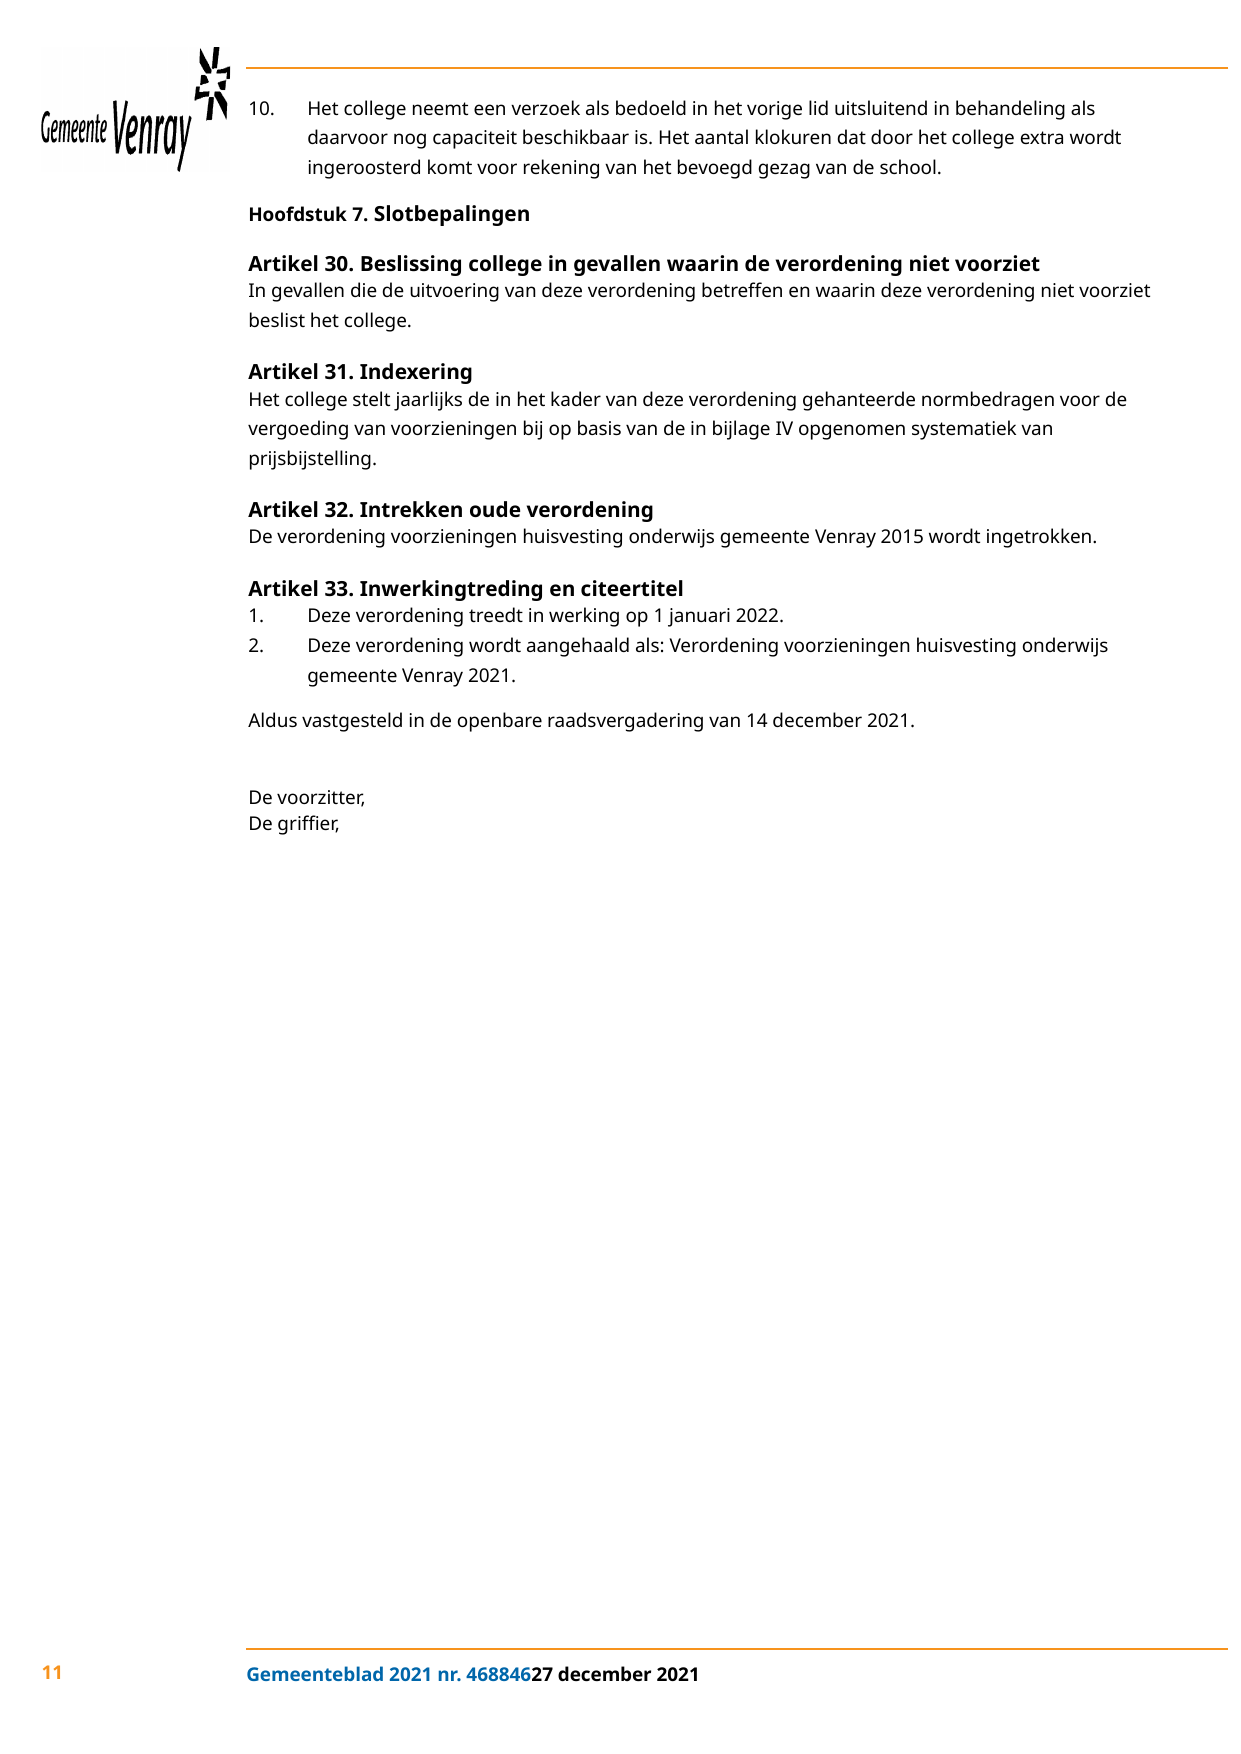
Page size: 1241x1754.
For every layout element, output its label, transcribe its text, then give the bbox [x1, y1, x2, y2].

text Artikel 33. Inwerkingtreding en citeertitel [248, 574, 1152, 603]
text Het college stelt jaarlijks de in het kader van deze verordening gehanteerde normbedragen voor de vergoeding van voorzieningen bij op basis van de in bijlage IV opgenomen systematiek van prijsbijstelling. [248, 386, 1152, 471]
list Deze verordening treedt in werking op 1 januari 2022. [248, 603, 1152, 628]
text Aldus vastgesteld in de openbare raadsvergadering van 14 december 2021. [248, 707, 1152, 733]
text De voorzitter, [248, 784, 1152, 810]
list Het college neemt een verzoek als bedoeld in het vorige lid uitsluitend in behandeling als daarvoor nog capaciteit beschikbaar is. Het aantal klokuren dat door het college extra wordt ingeroosterd komt voor rekening van het bevoegd gezag van de school. [248, 95, 1152, 180]
text Artikel 31. Indexering [248, 357, 1152, 386]
text Artikel 30. Beslissing college in gevallen waarin de verordening niet voorziet [248, 249, 1152, 277]
text Hoofdstuk 7. Slotbepalingen [248, 199, 1152, 228]
text De griffier, [248, 810, 1152, 836]
list Deze verordening wordt aangehaald als: Verordening voorzieningen huisvesting onderwijs gemeente Venray 2021. [248, 632, 1152, 687]
picture [41, 47, 231, 172]
text In gevallen die de uitvoering van deze verordening betreffen en waarin deze verordening niet voorziet beslist het college. [248, 277, 1152, 333]
text Artikel 32. Intrekken oude verordening [248, 495, 1152, 524]
text De verordening voorzieningen huisvesting onderwijs gemeente Venray 2015 wordt ingetrokken. [248, 524, 1152, 549]
